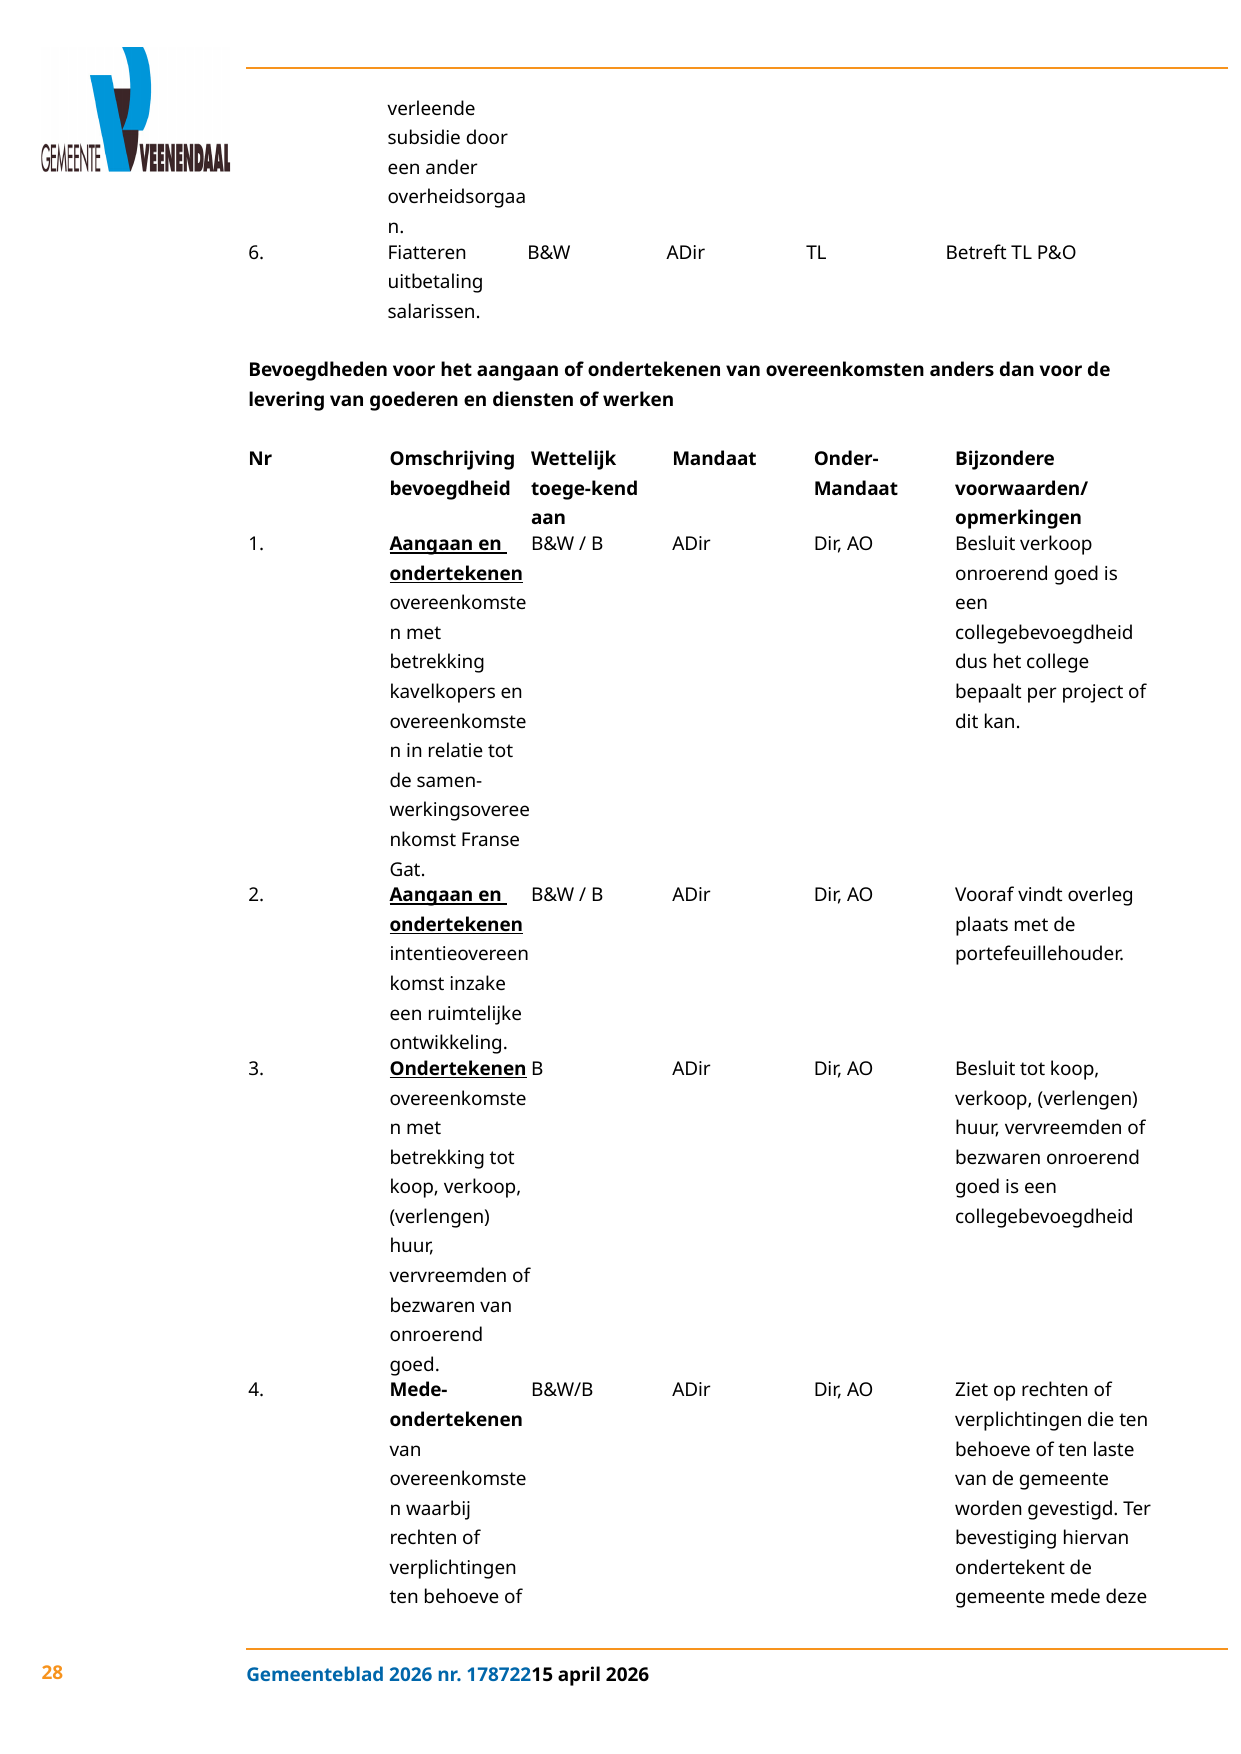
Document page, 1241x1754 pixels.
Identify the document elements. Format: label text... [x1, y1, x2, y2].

table_cell B&W/B [531, 1377, 672, 1609]
table_cell TL [806, 239, 945, 324]
table_cell Besluit tot koop, verkoop, (verlengen) huur, vervreemden of bezwaren onroerend goed is een collegebevoegdheid [955, 1055, 1152, 1377]
table_cell 1. [248, 530, 389, 881]
table_cell 4. [248, 1377, 389, 1609]
picture [41, 47, 130, 172]
table_header Bijzondere voorwaarden/ opmerkingen [955, 445, 1152, 530]
table_cell Dir, AO [814, 530, 955, 881]
table_cell Fiatteren uitbetaling salarissen. [388, 239, 527, 324]
table_cell Ondertekenen overeenkomsten met betrekking tot koop, verkoop, (verlengen) huur, vervreemden of bezwaren van onroerend goed. [389, 1055, 531, 1377]
table_cell [945, 95, 1152, 239]
table_cell B&W [527, 239, 666, 324]
table_cell Ziet op rechten of verplichtingen die ten behoeve of ten laste van de gemeente worden gevestigd. Ter bevestiging hiervan ondertekent de gemeente mede deze [955, 1377, 1152, 1609]
table_cell [248, 95, 387, 239]
text Bevoegdheden voor het aangaan of ondertekenen van overeenkomsten anders dan voor de levering van goederen en diensten of werken [248, 357, 1152, 412]
table_cell B&W / B [531, 881, 672, 1055]
table_cell ADir [666, 239, 806, 324]
table_cell Mede-ondertekenen van overeenkomsten waarbij rechten of verplichtingen ten behoeve of [389, 1377, 531, 1609]
table_cell 6. [248, 239, 387, 324]
table_cell B [531, 1055, 672, 1377]
table_cell Vooraf vindt overleg plaats met de portefeuillehouder. [955, 881, 1152, 1055]
table_cell Dir, AO [814, 1055, 955, 1377]
table_header Mandaat [672, 445, 813, 530]
table_cell [527, 95, 666, 239]
table_cell Dir, AO [814, 1377, 955, 1609]
table_cell [806, 95, 945, 239]
table_cell 3. [248, 1055, 389, 1377]
table_cell ADir [672, 881, 813, 1055]
table_header Nr [248, 445, 389, 530]
table_header Omschrijving bevoegdheid [389, 445, 531, 530]
table_cell Besluit verkoop onroerend goed is een collegebevoegdheid dus het college bepaalt per project of dit kan. [955, 530, 1152, 881]
picture [123, 47, 231, 172]
table_cell Aangaan en ondertekenen overeenkomsten met betrekking kavelkopers en overeenkomsten in relatie tot de samen-werkingsovereenkomst Franse Gat. [389, 530, 531, 881]
table_cell ADir [672, 1377, 813, 1609]
table_cell B&W / B [531, 530, 672, 881]
table_cell ADir [672, 530, 813, 881]
table_cell Dir, AO [814, 881, 955, 1055]
table_cell 2. [248, 881, 389, 1055]
table_cell verleende subsidie door een ander overheidsorgaan. [388, 95, 527, 239]
table_cell ADir [672, 1055, 813, 1377]
table_cell Betreft TL P&O [945, 239, 1152, 324]
table_cell Aangaan en ondertekenen intentieovereenkomst inzake een ruimtelijke ontwikkeling. [389, 881, 531, 1055]
table_header Wettelijk toege-kend aan [531, 445, 672, 530]
table_header Onder- Mandaat [814, 445, 955, 530]
table_cell [666, 95, 806, 239]
